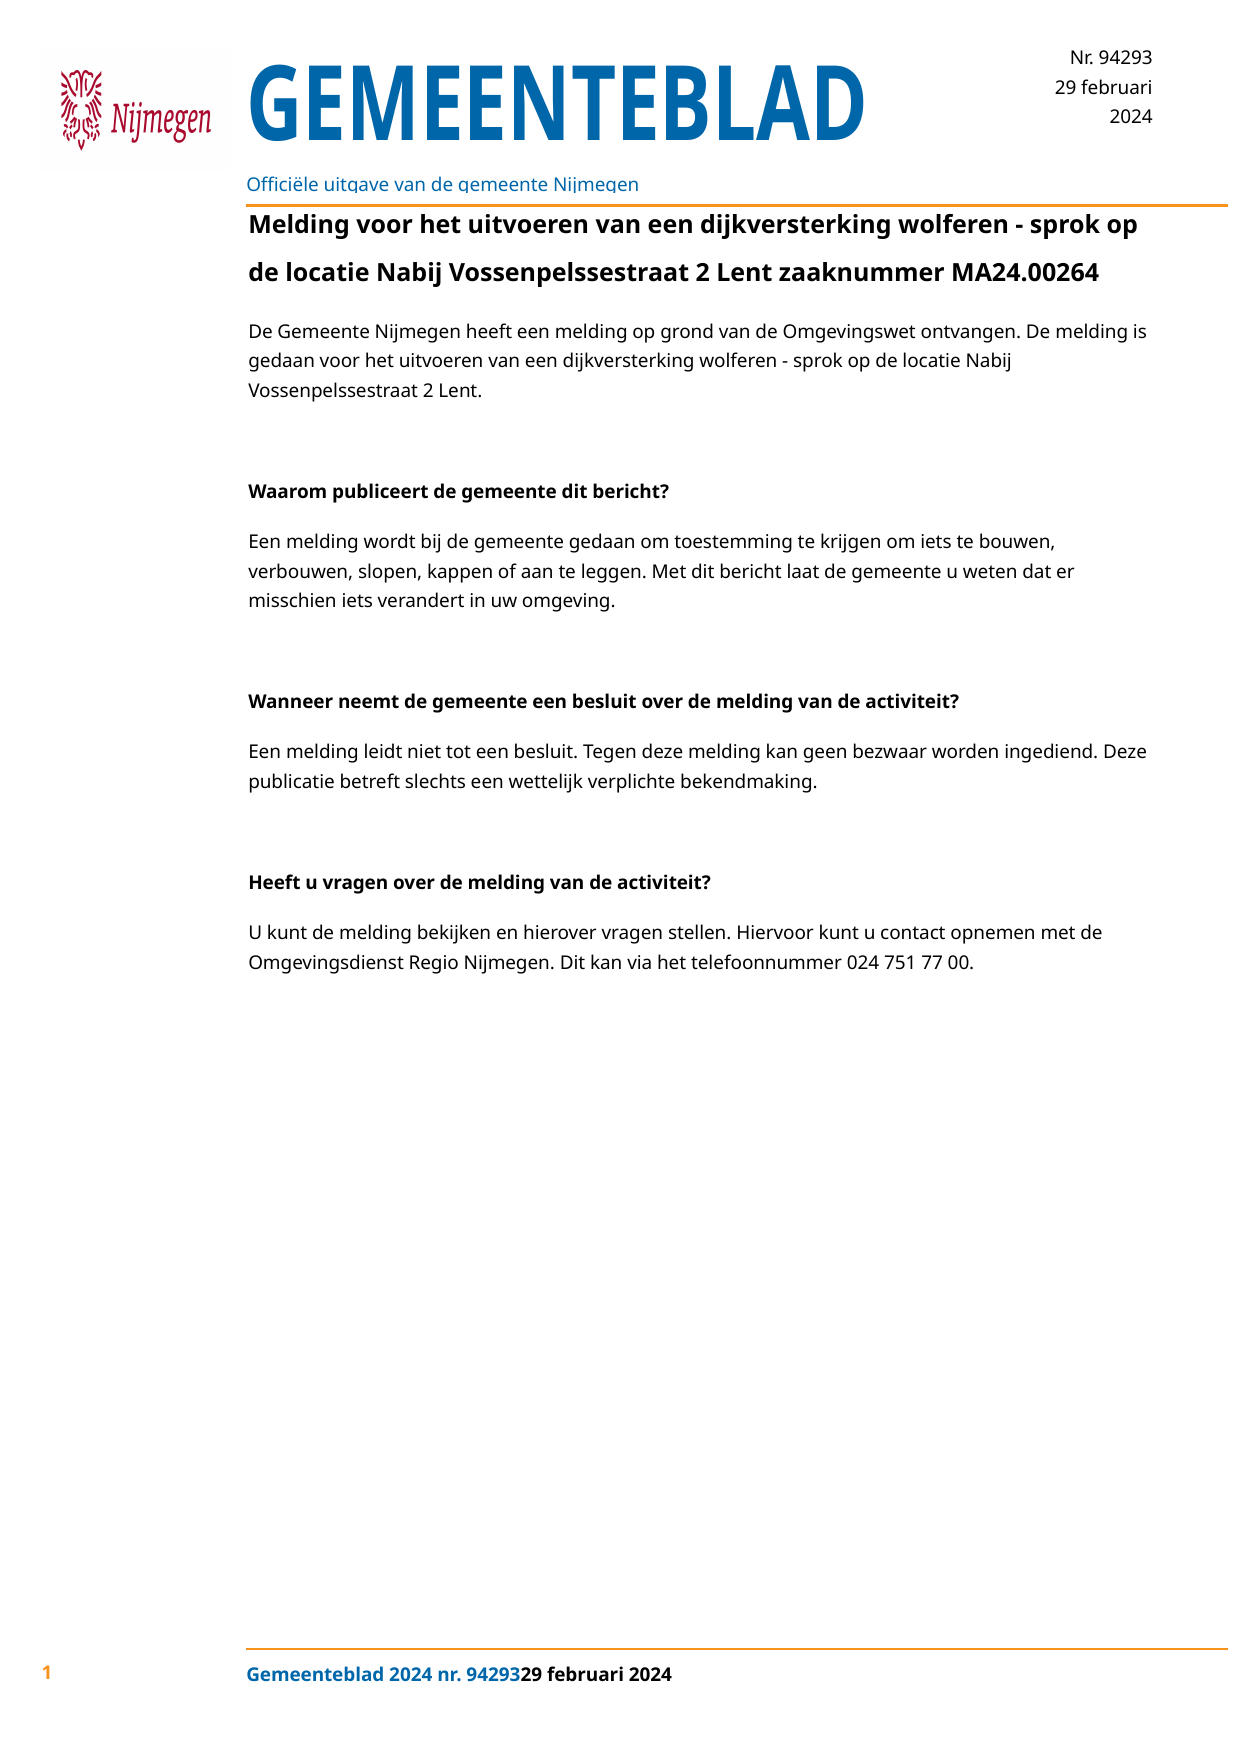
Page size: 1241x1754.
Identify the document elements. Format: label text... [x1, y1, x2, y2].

text U kunt de melding bekijken en hierover vragen stellen. Hiervoor kunt u contact opnemen met de Omgevingsdienst Regio Nijmegen. Dit kan via het telefoonnummer 024 751 77 00. [248, 919, 1152, 975]
text De Gemeente Nijmegen heeft een melding op grond van de Omgevingswet ontvangen. De melding is gedaan voor het uitvoeren van een dijkversterking wolferen - sprok op de locatie Nabij Vossenpelssestraat 2 Lent. [248, 318, 1152, 403]
text Een melding leidt niet tot een besluit. Tegen deze melding kan geen bezwaar worden ingediend. Deze publicatie betreft slechts een wettelijk verplichte bekendmaking. [248, 739, 1152, 794]
picture [41, 47, 231, 172]
text Waarom publiceert de gemeente dit bericht? [248, 478, 1152, 504]
text Melding voor het uitvoeren van een dijkversterking wolferen - sprok op de locatie Nabij Vossenpelssestraat 2 Lent zaaknummer MA24.00264 [248, 207, 1152, 288]
text Een melding wordt bij de gemeente gedaan om toestemming te krijgen om iets te bouwen, verbouwen, slopen, kappen of aan te leggen. Met dit bericht laat de gemeente u weten dat er misschien iets verandert in uw omgeving. [248, 528, 1152, 613]
text Wanneer neemt de gemeente een besluit over de melding van de activiteit? [248, 688, 1152, 714]
text Heeft u vragen over de melding van de activiteit? [248, 869, 1152, 895]
